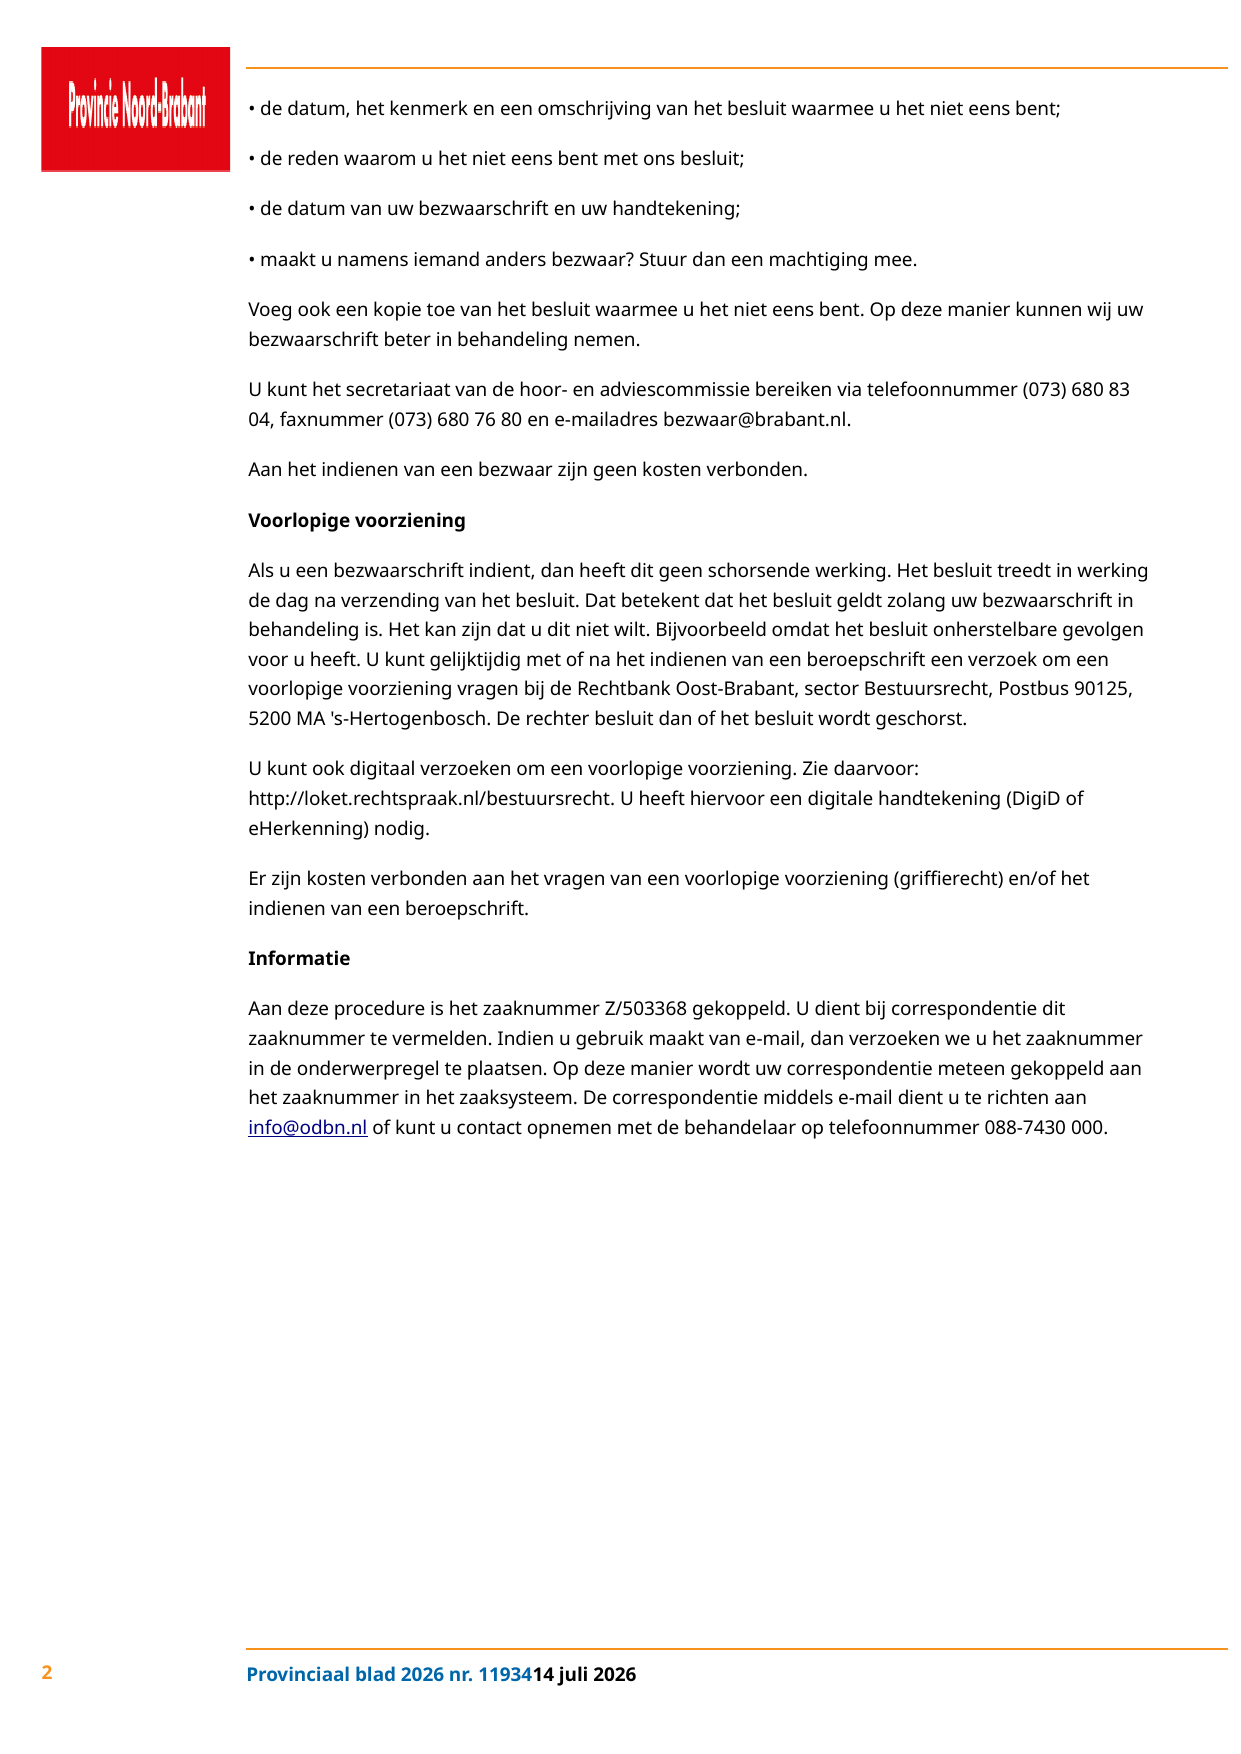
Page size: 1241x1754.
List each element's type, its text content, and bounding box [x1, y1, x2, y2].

text Voeg ook een kopie toe van het besluit waarmee u het niet eens bent. Op deze manier kunnen wij uw bezwaarschrift beter in behandeling nemen. [248, 296, 1152, 352]
text • de reden waarom u het niet eens bent met ons besluit; [248, 145, 1152, 171]
text U kunt ook digitaal verzoeken om een voorlopige voorziening. Zie daarvoor: http://loket.rechtspraak.nl/bestuursrecht. U heeft hiervoor een digitale handtekening (DigiD of eHerkenning) nodig. [248, 756, 1152, 841]
text U kunt het secretariaat van de hoor- en adviescommissie bereiken via telefoonnummer (073) 680 83 04, faxnummer (073) 680 76 80 en e-mailadres bezwaar@brabant.nl. [248, 376, 1152, 432]
text • maakt u namens iemand anders bezwaar? Stuur dan een machtiging mee. [248, 246, 1152, 272]
text • de datum van uw bezwaarschrift en uw handtekening; [248, 196, 1152, 221]
text Aan deze procedure is het zaaknummer Z/503368 gekoppeld. U dient bij correspondentie dit zaaknummer te vermelden. Indien u gebruik maakt van e-mail, dan verzoeken we u het zaaknummer in de onderwerpregel te plaatsen. Op deze manier wordt uw correspondentie meteen gekoppeld aan het zaaknummer in het zaaksysteem. De correspondentie middels e-mail dient u te richten aan info@odbn.nl of kunt u contact opnemen met de behandelaar op telefoonnummer 088-7430 000. [248, 996, 1152, 1140]
text • de datum, het kenmerk en een omschrijving van het besluit waarmee u het niet eens bent; [248, 95, 1152, 121]
picture [41, 47, 231, 172]
text Als u een bezwaarschrift indient, dan heeft dit geen schorsende werking. Het besluit treedt in werking de dag na verzending van het besluit. Dat betekent dat het besluit geldt zolang uw bezwaarschrift in behandeling is. Het kan zijn dat u dit niet wilt. Bijvoorbeeld omdat het besluit onherstelbare gevolgen voor u heeft. U kunt gelijktijdig met of na het indienen van een beroepschrift een verzoek om een voorlopige voorziening vragen bij de Rechtbank Oost-Brabant, sector Bestuursrecht, Postbus 90125, 5200 MA 's‑Hertogenbosch. De rechter besluit dan of het besluit wordt geschorst. [248, 557, 1152, 731]
text Aan het indienen van een bezwaar zijn geen kosten verbonden. [248, 456, 1152, 482]
text Informatie [248, 945, 1152, 971]
text Voorlopige voorziening [248, 507, 1152, 533]
text Er zijn kosten verbonden aan het vragen van een voorlopige voorziening (griffierecht) en/of het indienen van een beroepschrift. [248, 865, 1152, 921]
